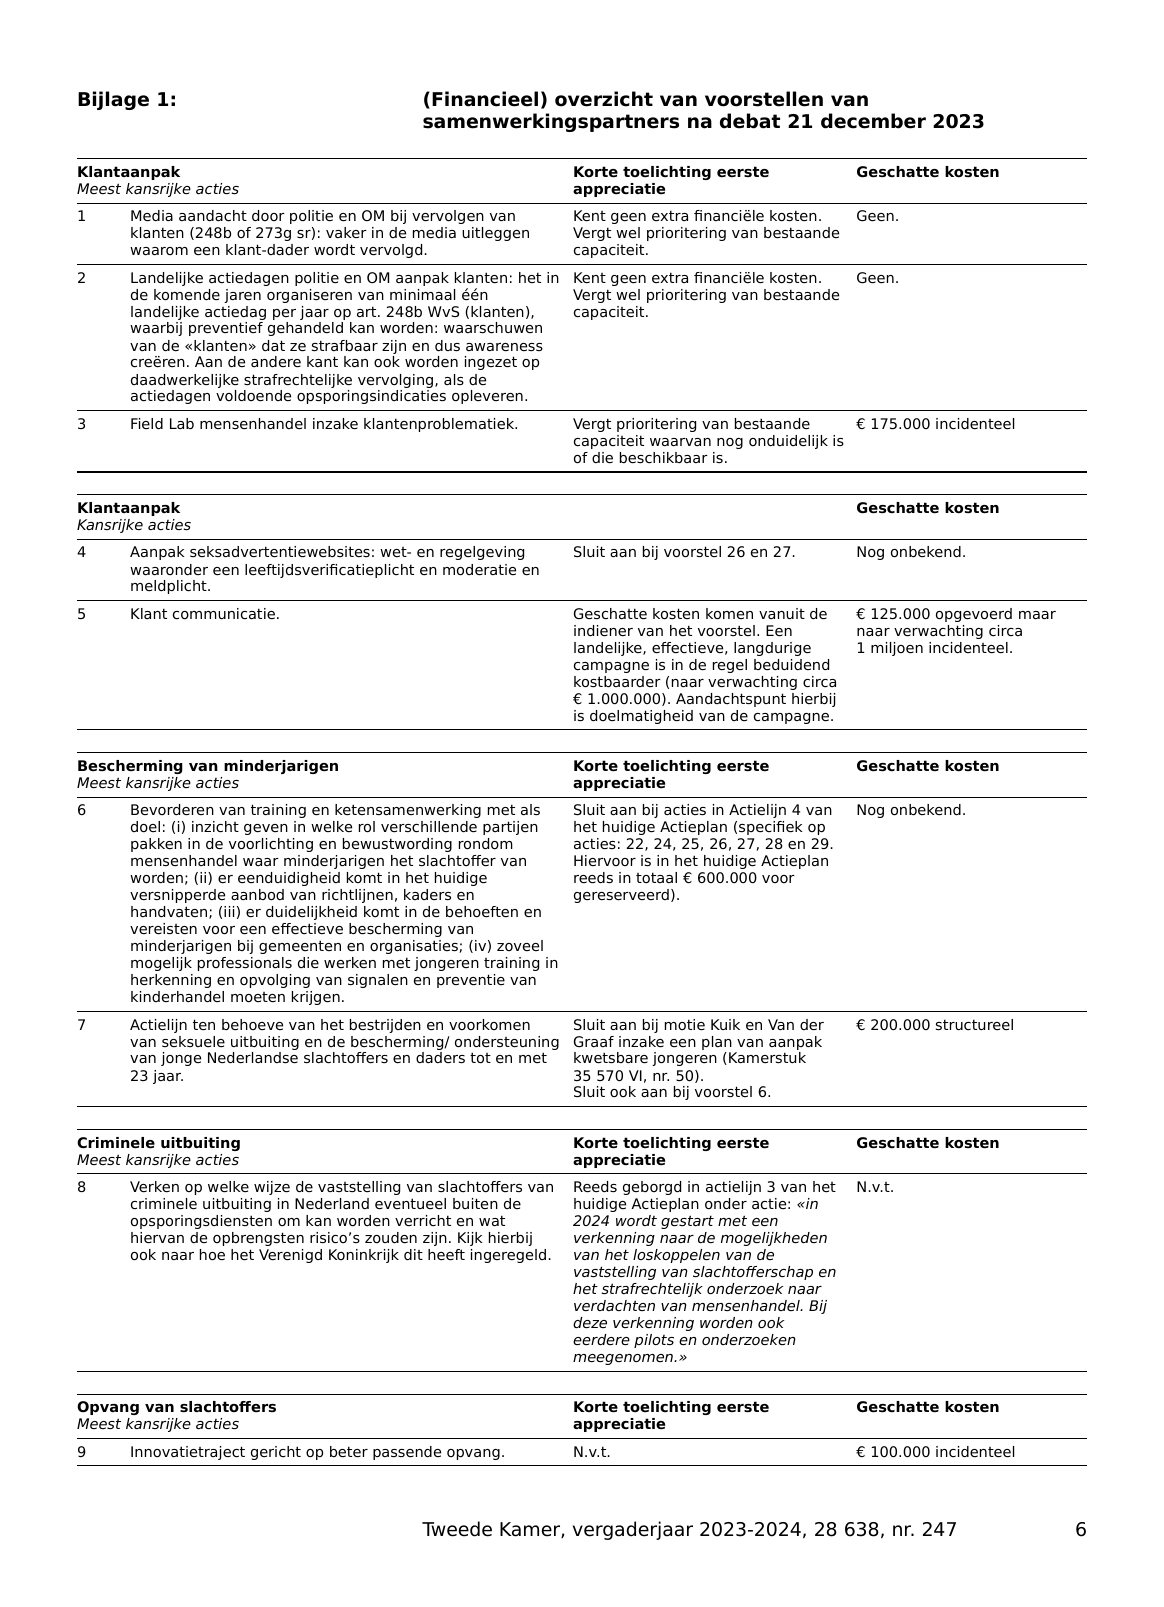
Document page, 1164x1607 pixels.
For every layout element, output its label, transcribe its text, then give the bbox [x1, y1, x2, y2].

table_cell 7 [77, 1012, 124, 1106]
table_header Geschatte kosten [850, 1395, 1087, 1438]
table_header Geschatte kosten [850, 753, 1087, 797]
table_cell N.v.t. [850, 1174, 1087, 1371]
table_cell Media aandacht door politie en OM bij vervolgen van klanten (248b of 273g sr): vaker in de media uitleggen waarom een klant-dader wordt vervolgd. [124, 204, 567, 264]
table_cell Bevorderen van training en ketensamenwerking met als doel: (i) inzicht geven in welke rol verschillende partijen pakken in de voorlichting en bewustwording rondom mensenhandel waar minderjarigen het slachtoffer van worden; (ii) er eenduidigheid komt in het huidige versnipperde aanbod van richtlijnen, kaders en handvaten; (iii) er duidelijkheid komt in de behoeften en vereisten voor een effectieve bescherming van minderjarigen bij gemeenten en organisaties; (iv) zoveel mogelijk professionals die werken met jongeren training in herkenning en opvolging van signalen en preventie van kinderhandel moeten krijgen. [124, 798, 567, 1011]
table_cell € 100.000 incidenteel [850, 1439, 1087, 1465]
table_cell Klant communicatie. [124, 601, 567, 729]
table_header Geschatte kosten [850, 495, 1087, 539]
table_cell Nog onbekend. [850, 540, 1087, 600]
table_header Klantaanpak Meest kansrijke acties [77, 159, 567, 202]
table_cell Reeds geborgd in actielijn 3 van het huidige Actieplan onder actie: «in 2024 wordt gestart met een verkenning naar de mogelijkheden van het loskoppelen van de vaststelling van slachtofferschap en het strafrechtelijk onderzoek naar verdachten van mensenhandel. Bij deze verkenning worden ook eerdere pilots en onderzoeken meegenomen.» [567, 1174, 850, 1371]
table_header Korte toelichting eerste appreciatie [567, 753, 850, 797]
table_cell 4 [77, 540, 124, 600]
table_cell Field Lab mensenhandel inzake klantenproblematiek. [124, 411, 567, 471]
subtitle Bijlage 1: (Financieel) overzicht van voorstellen van samenwerkingspartners na debat 21 december 2023 [77, 89, 1087, 133]
table_cell Nog onbekend. [850, 798, 1087, 1011]
table_header Geschatte kosten [850, 1130, 1087, 1173]
table_cell Actielijn ten behoeve van het bestrijden en voorkomen van seksuele uitbuiting en de bescherming/ ondersteuning van jonge Nederlandse slachtoffers en daders tot en met 23 jaar. [124, 1012, 567, 1106]
table_header Opvang van slachtoffers Meest kansrijke acties [77, 1395, 567, 1438]
table_cell Landelijke actiedagen politie en OM aanpak klanten: het in de komende jaren organiseren van minimaal één landelijke actiedag per jaar op art. 248b WvS (klanten), waarbij preventief gehandeld kan worden: waarschuwen van de «klanten» dat ze strafbaar zijn en dus awareness creëren. Aan de andere kant kan ook worden ingezet op daadwerkelijke strafrechtelijke vervolging, als de actiedagen voldoende opsporingsindicaties opleveren. [124, 265, 567, 410]
table_cell Geen. [850, 204, 1087, 264]
table_header [567, 495, 850, 539]
table_cell N.v.t. [567, 1439, 850, 1465]
table_header Criminele uitbuiting Meest kansrijke acties [77, 1130, 567, 1173]
table_cell Sluit aan bij acties in Actielijn 4 van het huidige Actieplan (specifiek op acties: 22, 24, 25, 26, 27, 28 en 29. Hiervoor is in het huidige Actieplan reeds in totaal € 600.000 voor gereserveerd). [567, 798, 850, 1011]
table_cell Aanpak seksadvertentiewebsites: wet- en regelgeving waaronder een leeftijdsverificatieplicht en moderatie en meldplicht. [124, 540, 567, 600]
table_header Korte toelichting eerste appreciatie [567, 159, 850, 202]
table_cell Geen. [850, 265, 1087, 410]
table_cell Sluit aan bij voorstel 26 en 27. [567, 540, 850, 600]
table_cell 8 [77, 1174, 124, 1371]
table_header Korte toelichting eerste appreciatie [567, 1130, 850, 1173]
table_cell 2 [77, 265, 124, 410]
table_cell € 175.000 incidenteel [850, 411, 1087, 471]
table_cell Vergt prioritering van bestaande capaciteit waarvan nog onduidelijk is of die beschikbaar is. [567, 411, 850, 471]
table_cell Kent geen extra financiële kosten. Vergt wel prioritering van bestaande capaciteit. [567, 265, 850, 410]
table_header Bescherming van minderjarigen Meest kansrijke acties [77, 753, 567, 797]
table_cell Kent geen extra financiële kosten. Vergt wel prioritering van bestaande capaciteit. [567, 204, 850, 264]
table_cell 3 [77, 411, 124, 471]
table_cell Verken op welke wijze de vaststelling van slachtoffers van criminele uitbuiting in Nederland eventueel buiten de opsporingsdiensten om kan worden verricht en wat hiervan de opbrengsten risico’s zouden zijn. Kijk hierbij ook naar hoe het Verenigd Koninkrijk dit heeft ingeregeld. [124, 1174, 567, 1371]
table_header Klantaanpak Kansrijke acties [77, 495, 567, 539]
table_cell 6 [77, 798, 124, 1011]
table_cell 1 [77, 204, 124, 264]
table_cell 9 [77, 1439, 124, 1465]
table_cell 5 [77, 601, 124, 729]
table_cell € 125.000 opgevoerd maar naar verwachting circa 1 miljoen incidenteel. [850, 601, 1087, 729]
table_cell Innovatietraject gericht op beter passende opvang. [124, 1439, 567, 1465]
table_cell Geschatte kosten komen vanuit de indiener van het voorstel. Een landelijke, effectieve, langdurige campagne is in de regel beduidend kostbaarder (naar verwachting circa € 1.000.000). Aandachtspunt hierbij is doelmatigheid van de campagne. [567, 601, 850, 729]
table_cell Sluit aan bij motie Kuik en Van der Graaf inzake een plan van aanpak kwetsbare jongeren (Kamerstuk 35 570 VI, nr. 50). Sluit ook aan bij voorstel 6. [567, 1012, 850, 1106]
table_header Geschatte kosten [850, 159, 1087, 202]
table_header Korte toelichting eerste appreciatie [567, 1395, 850, 1438]
table_cell € 200.000 structureel [850, 1012, 1087, 1106]
